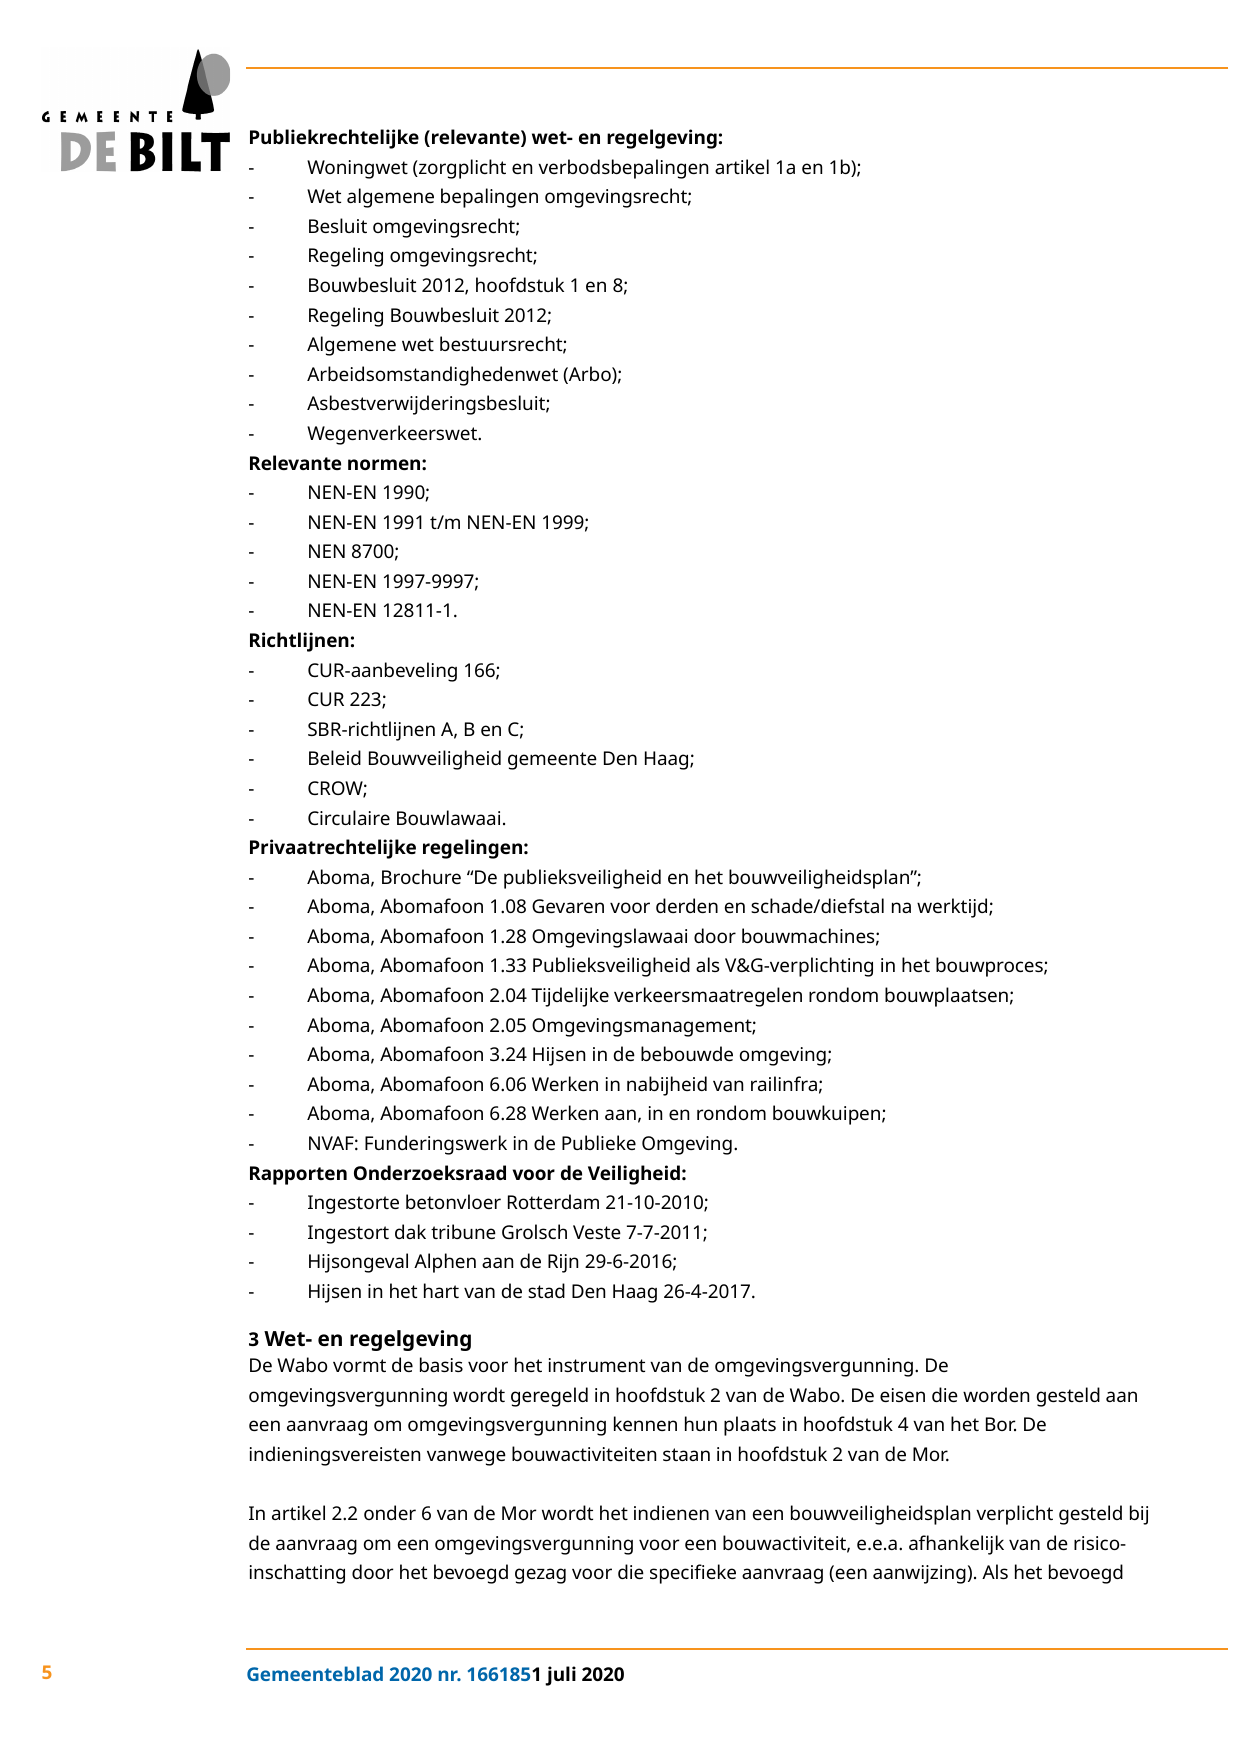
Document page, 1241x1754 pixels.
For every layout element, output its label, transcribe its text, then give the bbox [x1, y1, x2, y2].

list Wet algemene bepalingen omgevingsrecht; [248, 183, 1152, 209]
list Algemene wet bestuursrecht; [248, 331, 1152, 357]
list Asbestverwijderingsbesluit; [248, 391, 1152, 416]
text 3 Wet- en regelgeving [248, 1324, 1152, 1352]
text De Wabo vormt de basis voor het instrument van de omgevingsvergunning. De omgevingsvergunning wordt geregeld in hoofdstuk 2 van de Wabo. De eisen die worden gesteld aan een aanvraag om omgevingsvergunning kennen hun plaats in hoofdstuk 4 van het Bor. De indieningsvereisten vanwege bouwactiviteiten staan in hoofdstuk 2 van de Mor. [248, 1352, 1152, 1467]
list Aboma, Abomafoon 1.33 Publieksveiligheid als V&G-verplichting in het bouwproces; [248, 953, 1152, 978]
list Regeling Bouwbesluit 2012; [248, 302, 1152, 328]
text Privaatrechtelijke regelingen: [248, 834, 1152, 860]
text Publiekrechtelijke (relevante) wet- en regelgeving: [248, 124, 1152, 150]
list Hijsongeval Alphen aan de Rijn 29-6-2016; [248, 1248, 1152, 1274]
list Circulaire Bouwlawaai. [248, 805, 1152, 831]
list Ingestorte betonvloer Rotterdam 21-10-2010; [248, 1189, 1152, 1215]
list Aboma, Abomafoon 6.28 Werken aan, in en rondom bouwkuipen; [248, 1101, 1152, 1126]
list Besluit omgevingsrecht; [248, 213, 1152, 239]
list Aboma, Abomafoon 1.28 Omgevingslawaai door bouwmachines; [248, 923, 1152, 949]
list Hijsen in het hart van de stad Den Haag 26-4-2017. [248, 1278, 1152, 1304]
list Aboma, Abomafoon 2.04 Tijdelijke verkeersmaatregelen rondom bouwplaatsen; [248, 982, 1152, 1008]
list Arbeidsomstandighedenwet (Arbo); [248, 361, 1152, 387]
text In artikel 2.2 onder 6 van de Mor wordt het indienen van een bouwveiligheidsplan verplicht gesteld bij de aanvraag om een omgevingsvergunning voor een bouwactiviteit, e.e.a. afhankelijk van de risico-inschatting door het bevoegd gezag voor die specifieke aanvraag (een aanwijzing). Als het bevoegd [248, 1500, 1152, 1585]
list CROW; [248, 775, 1152, 801]
list Bouwbesluit 2012, hoofdstuk 1 en 8; [248, 272, 1152, 298]
list Regeling omgevingsrecht; [248, 243, 1152, 268]
text Rapporten Onderzoeksraad voor de Veiligheid: [248, 1160, 1152, 1186]
list NEN-EN 12811-1. [248, 598, 1152, 623]
list NVAF: Funderingswerk in de Publieke Omgeving. [248, 1130, 1152, 1156]
list Aboma, Brochure “De publieksveiligheid en het bouwveiligheidsplan”; [248, 864, 1152, 890]
list Woningwet (zorgplicht en verbodsbepalingen artikel 1a en 1b); [248, 154, 1152, 180]
list Aboma, Abomafoon 2.05 Omgevingsmanagement; [248, 1012, 1152, 1038]
list Beleid Bouwveiligheid gemeente Den Haag; [248, 746, 1152, 771]
list CUR-aanbeveling 166; [248, 657, 1152, 683]
list CUR 223; [248, 686, 1152, 712]
list NEN-EN 1997-9997; [248, 568, 1152, 594]
picture [41, 47, 231, 172]
text Richtlijnen: [248, 627, 1152, 653]
list Aboma, Abomafoon 1.08 Gevaren voor derden en schade/diefstal na werktijd; [248, 893, 1152, 919]
list NEN-EN 1991 t/m NEN-EN 1999; [248, 509, 1152, 535]
list Wegenverkeerswet. [248, 420, 1152, 446]
list SBR-richtlijnen A, B en C; [248, 716, 1152, 742]
list Aboma, Abomafoon 3.24 Hijsen in de bebouwde omgeving; [248, 1041, 1152, 1067]
list NEN-EN 1990; [248, 479, 1152, 505]
list Ingestort dak tribune Grolsch Veste 7-7-2011; [248, 1219, 1152, 1245]
text Relevante normen: [248, 450, 1152, 476]
list Aboma, Abomafoon 6.06 Werken in nabijheid van railinfra; [248, 1071, 1152, 1097]
list NEN 8700; [248, 538, 1152, 564]
